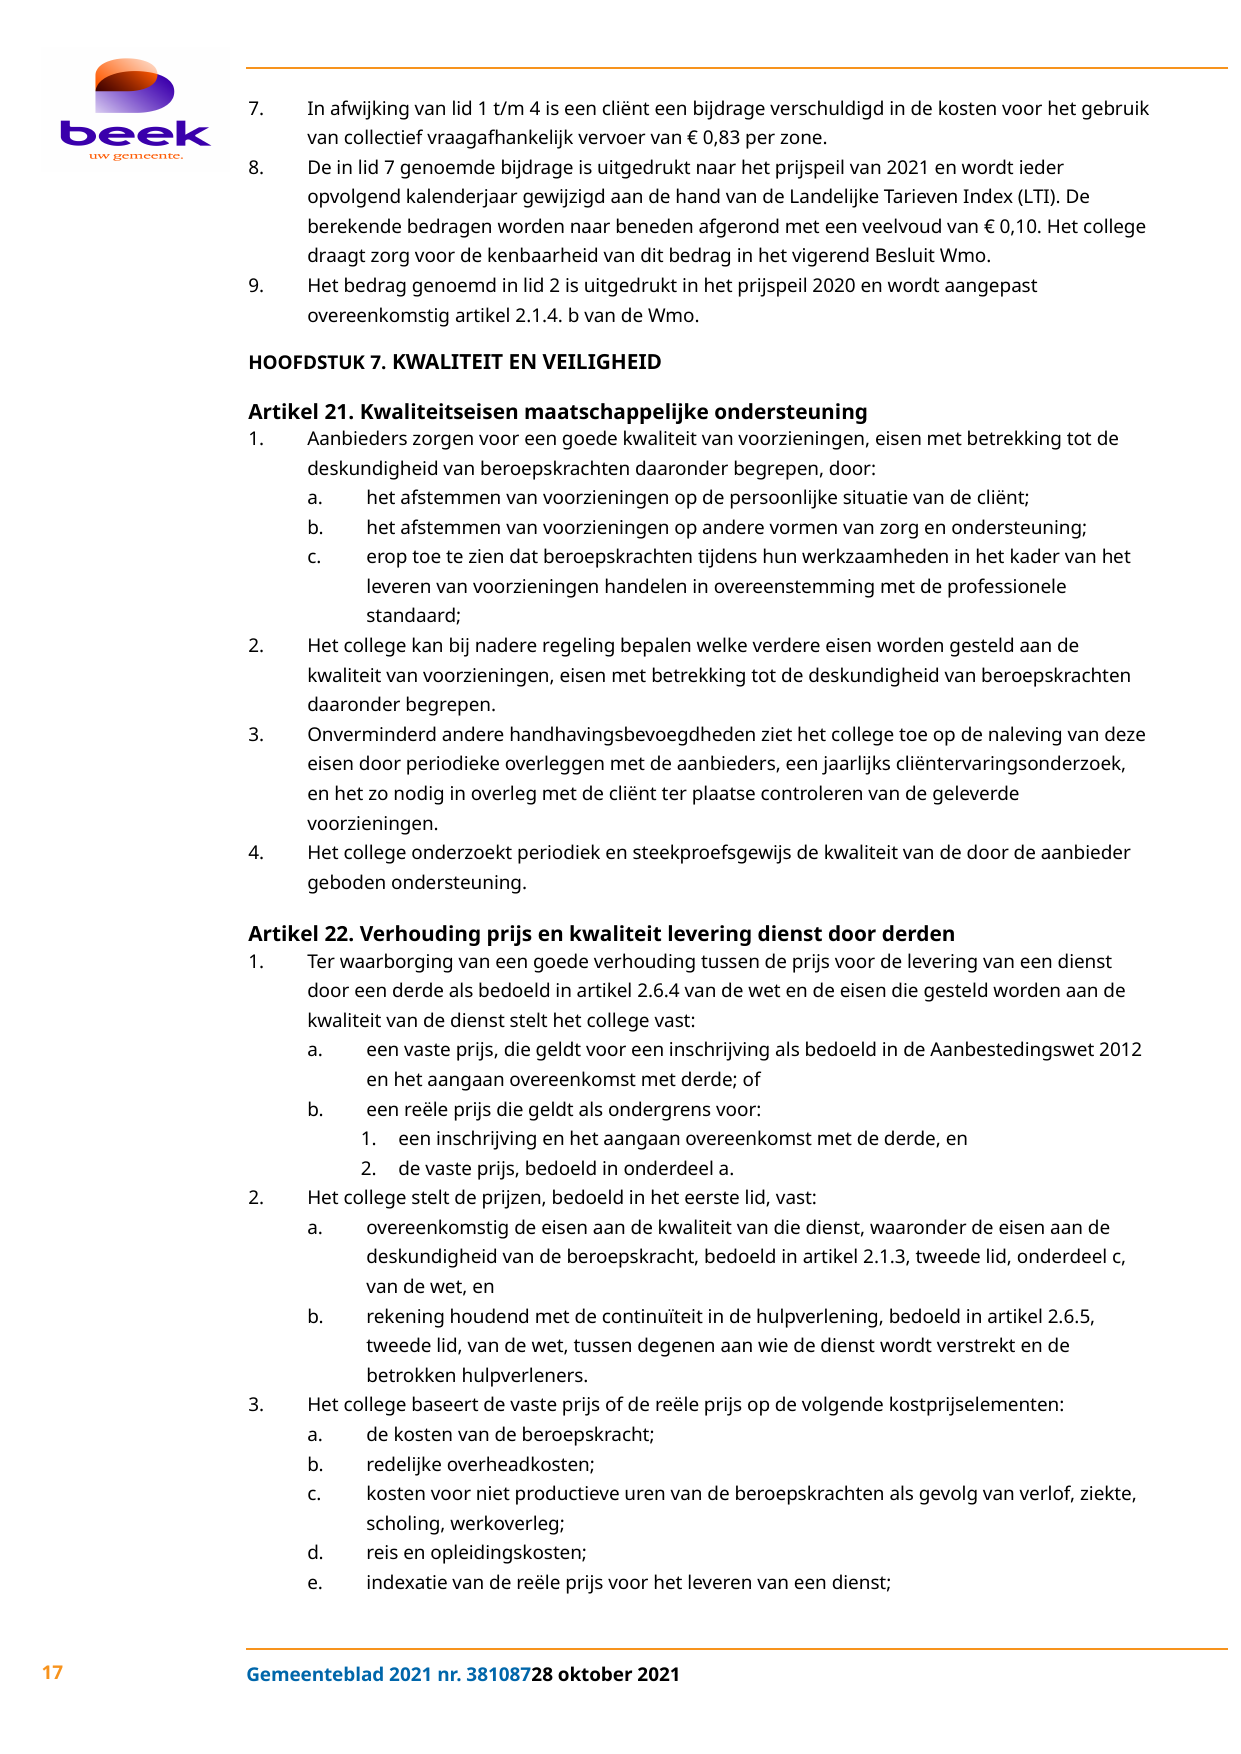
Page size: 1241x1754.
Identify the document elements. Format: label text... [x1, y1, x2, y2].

list De in lid 7 genoemde bijdrage is uitgedrukt naar het prijspeil van 2021 en wordt ieder opvolgend kalenderjaar gewijzigd aan de hand van de Landelijke Tarieven Index (LTI). De berekende bedragen worden naar beneden afgerond met een veelvoud van € 0,10. Het college draagt zorg voor de kenbaarheid van dit bedrag in het vigerend Besluit Wmo. [248, 154, 1152, 268]
list de vaste prijs, bedoeld in onderdeel a. [361, 1155, 1152, 1181]
list Onverminderd andere handhavingsbevoegdheden ziet het college toe op de naleving van deze eisen door periodieke overleggen met de aanbieders, een jaarlijks cliëntervaringsonderzoek, en het zo nodig in overleg met de cliënt ter plaatse controleren van de geleverde voorzieningen. [248, 721, 1152, 836]
list het afstemmen van voorzieningen op andere vormen van zorg en ondersteuning; [307, 514, 1152, 540]
list Aanbieders zorgen voor een goede kwaliteit van voorzieningen, eisen met betrekking tot de deskundigheid van beroepskrachten daaronder begrepen, door: [248, 425, 1152, 481]
list het afstemmen van voorzieningen op de persoonlijke situatie van de cliënt; [307, 484, 1152, 510]
list erop toe te zien dat beroepskrachten tijdens hun werkzaamheden in het kader van het leveren van voorzieningen handelen in overeenstemming met de professionele standaard; [307, 543, 1152, 628]
list een inschrijving en het aangaan overeenkomst met de derde, en [361, 1125, 1152, 1151]
list Het college onderzoekt periodiek en steekproefsgewijs de kwaliteit van de door de aanbieder geboden ondersteuning. [248, 839, 1152, 895]
list Het bedrag genoemd in lid 2 is uitgedrukt in het prijspeil 2020 en wordt aangepast overeenkomstig artikel 2.1.4. b van de Wmo. [248, 272, 1152, 328]
list overeenkomstig de eisen aan de kwaliteit van die dienst, waaronder de eisen aan de deskundigheid van de beroepskracht, bedoeld in artikel 2.1.3, tweede lid, onderdeel c, van de wet, en [307, 1214, 1152, 1299]
list kosten voor niet productieve uren van de beroepskrachten als gevolg van verlof, ziekte, scholing, werkoverleg; [307, 1480, 1152, 1536]
list reis en opleidingskosten; [307, 1539, 1152, 1565]
list In afwijking van lid 1 t/m 4 is een cliënt een bijdrage verschuldigd in de kosten voor het gebruik van collectief vraagafhankelijk vervoer van € 0,83 per zone. [248, 95, 1152, 150]
list redelijke overheadkosten; [307, 1451, 1152, 1476]
list indexatie van de reële prijs voor het leveren van een dienst; [307, 1569, 1152, 1595]
list rekening houdend met de continuïteit in de hulpverlening, bedoeld in artikel 2.6.5, tweede lid, van de wet, tussen degenen aan wie de dienst wordt verstrekt en de betrokken hulpverleners. [307, 1303, 1152, 1388]
list Ter waarborging van een goede verhouding tussen de prijs voor de levering van een dienst door een derde als bedoeld in artikel 2.6.4 van de wet en de eisen die gesteld worden aan de kwaliteit van de dienst stelt het college vast: [248, 948, 1152, 1033]
list een reële prijs die geldt als ondergrens voor: [307, 1096, 1152, 1121]
list Het college kan bij nadere regeling bepalen welke verdere eisen worden gesteld aan de kwaliteit van voorzieningen, eisen met betrekking tot de deskundigheid van beroepskrachten daaronder begrepen. [248, 632, 1152, 717]
picture [41, 47, 231, 172]
text Artikel 22. Verhouding prijs en kwaliteit levering dienst door derden [248, 919, 1152, 948]
list de kosten van de beroepskracht; [307, 1421, 1152, 1447]
list een vaste prijs, die geldt voor een inschrijving als bedoeld in de Aanbestedingswet 2012 en het aangaan overeenkomst met derde; of [307, 1037, 1152, 1092]
text Artikel 21. Kwaliteitseisen maatschappelijke ondersteuning [248, 397, 1152, 425]
list Het college stelt de prijzen, bedoeld in het eerste lid, vast: [248, 1184, 1152, 1210]
list Het college baseert de vaste prijs of de reële prijs op de volgende kostprijselementen: [248, 1392, 1152, 1417]
text HOOFDSTUK 7. KWALITEIT EN VEILIGHEID [248, 347, 1152, 376]
